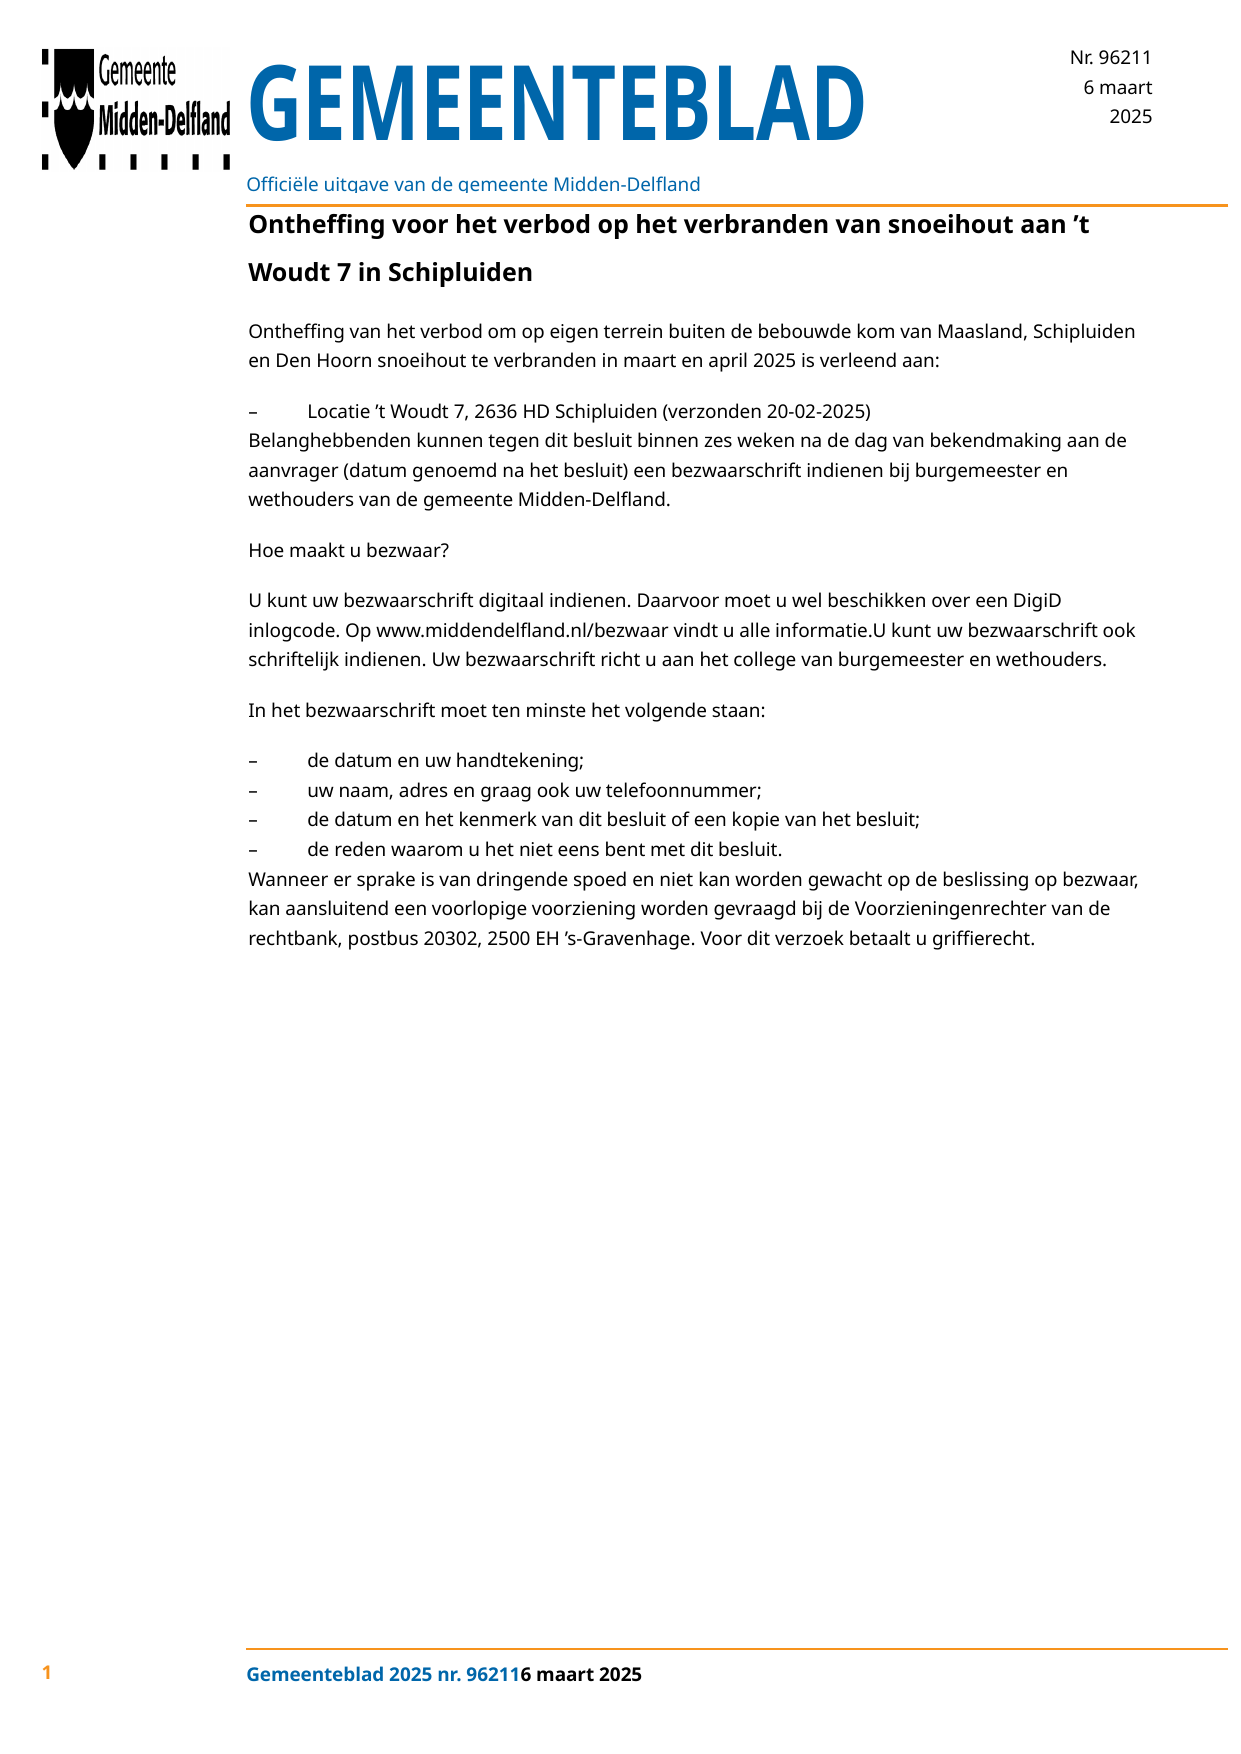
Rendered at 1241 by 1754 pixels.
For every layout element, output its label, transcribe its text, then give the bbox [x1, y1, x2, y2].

list Locatie ’t Woudt 7, 2636 HD Schipluiden (verzonden 20-02-2025) [248, 398, 1152, 424]
text Ontheffing van het verbod om op eigen terrein buiten de bebouwde kom van Maasland, Schipluiden en Den Hoorn snoeihout te verbranden in maart en april 2025 is verleend aan: [248, 318, 1152, 373]
list de reden waarom u het niet eens bent met dit besluit. [248, 836, 1152, 862]
picture [41, 47, 231, 172]
list de datum en uw handtekening; [248, 747, 1152, 773]
text Ontheffing voor het verbod op het verbranden van snoeihout aan ’t Woudt 7 in Schipluiden [248, 207, 1152, 288]
text U kunt uw bezwaarschrift digitaal indienen. Daarvoor moet u wel beschikken over een DigiD inlogcode. Op www.middendelfland.nl/bezwaar vindt u alle informatie.U kunt uw bezwaarschrift ook schriftelijk indienen. Uw bezwaarschrift richt u aan het college van burgemeester en wethouders. [248, 587, 1152, 672]
text Hoe maakt u bezwaar? [248, 537, 1152, 563]
list de datum en het kenmerk van dit besluit of een kopie van het besluit; [248, 807, 1152, 832]
text In het bezwaarschrift moet ten minste het volgende staan: [248, 697, 1152, 723]
text Belanghebbenden kunnen tegen dit besluit binnen zes weken na de dag van bekendmaking aan de aanvrager (datum genoemd na het besluit) een bezwaarschrift indienen bij burgemeester en wethouders van de gemeente Midden-Delfland. [248, 427, 1152, 512]
list uw naam, adres en graag ook uw telefoonnummer; [248, 777, 1152, 803]
text ​Wanneer er sprake is van dringende spoed en niet kan worden gewacht op de beslissing op bezwaar, kan aansluitend een voorlopige voorziening worden gevraagd bij de Voorzieningenrechter van de rechtbank, postbus 20302, 2500 EH ’s-Gravenhage. Voor dit verzoek betaalt u griffierecht. [248, 866, 1152, 951]
